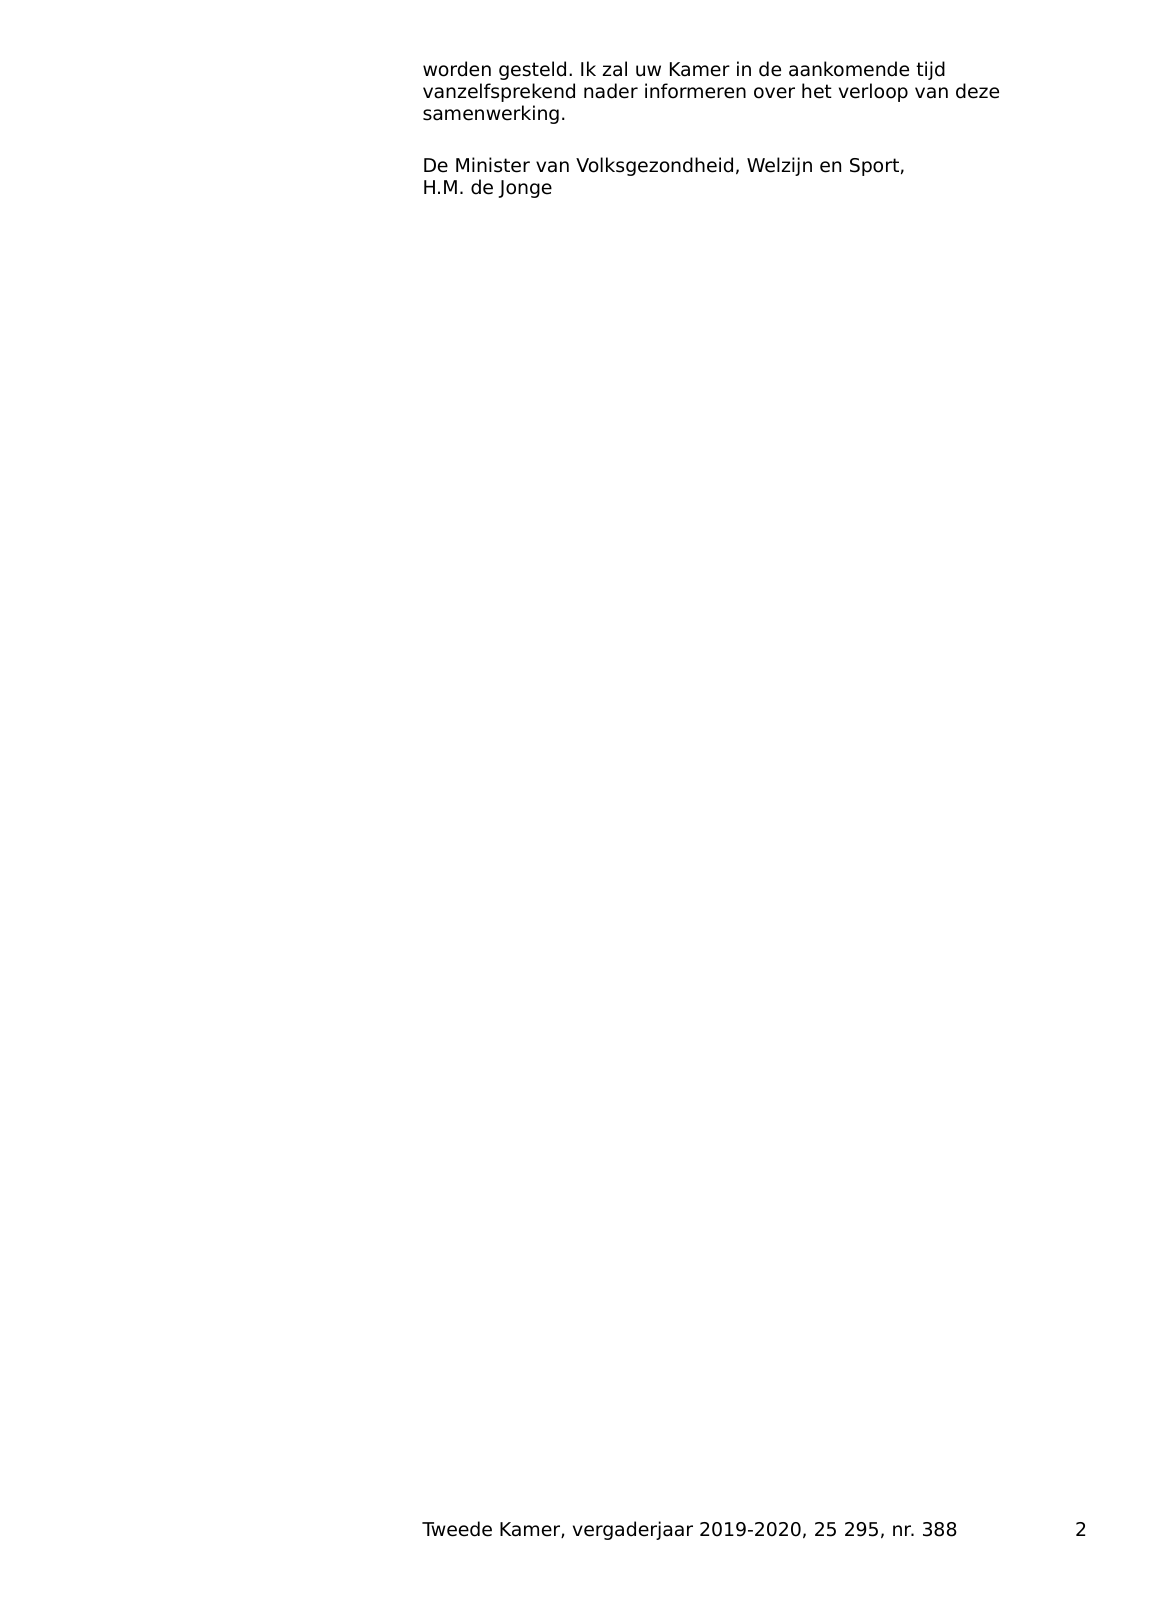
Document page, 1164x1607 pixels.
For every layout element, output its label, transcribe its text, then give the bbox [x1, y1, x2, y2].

text De Minister van Volksgezondheid, Welzijn en Sport, H.M. de Jonge [422, 155, 1087, 199]
text worden gesteld. Ik zal uw Kamer in de aankomende tijd vanzelfsprekend nader informeren over het verloop van deze samenwerking. [422, 59, 1087, 125]
